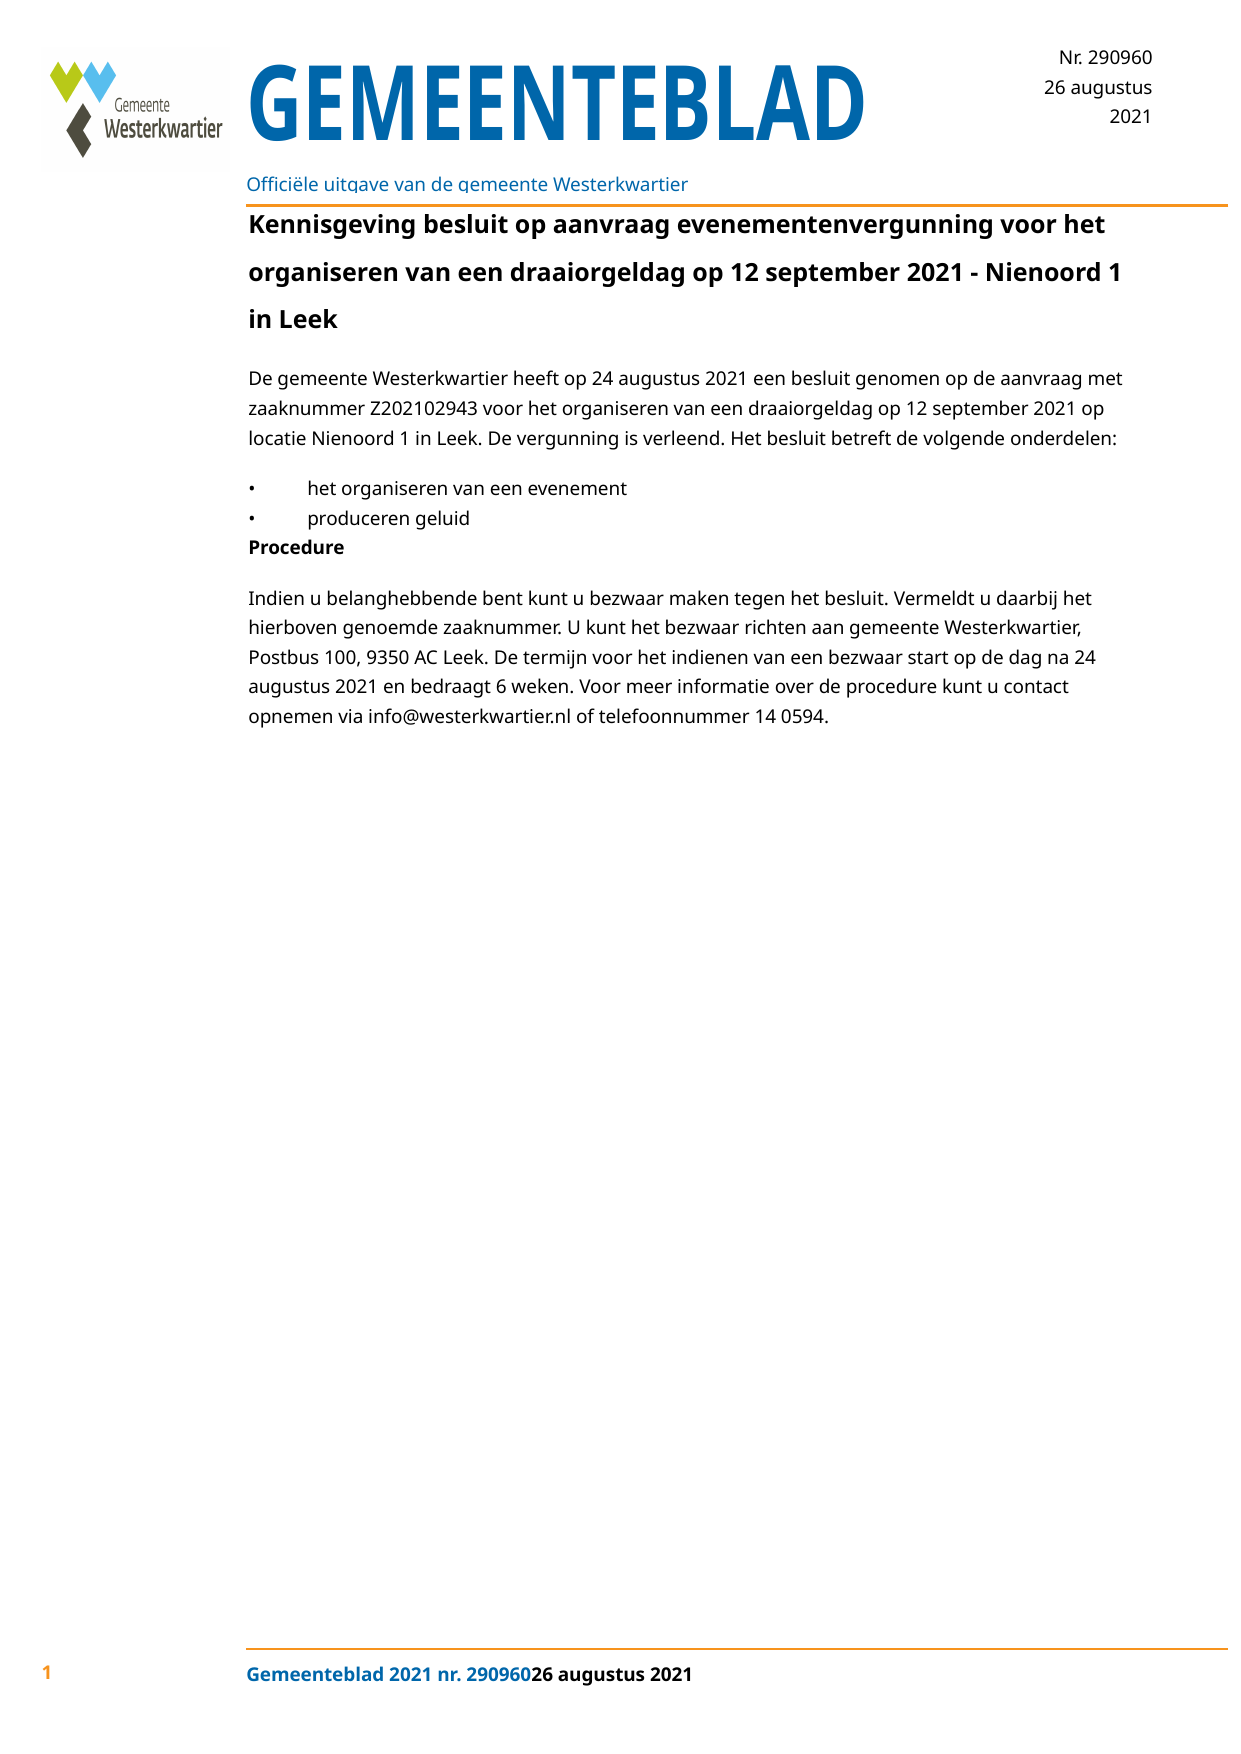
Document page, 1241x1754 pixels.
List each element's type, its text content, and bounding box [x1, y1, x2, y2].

text Indien u belanghebbende bent kunt u bezwaar maken tegen het besluit. Vermeldt u daarbij het hierboven genoemde zaaknummer. U kunt het bezwaar richten aan gemeente Westerkwartier, Postbus 100, 9350 AC Leek. De termijn voor het indienen van een bezwaar start op de dag na 24 augustus 2021 en bedraagt 6 weken. Voor meer informatie over de procedure kunt u contact opnemen via info@westerkwartier.nl of telefoonnummer 14 0594. [248, 585, 1152, 729]
text De gemeente Westerkwartier heeft op 24 augustus 2021 een besluit genomen op de aanvraag met zaaknummer Z202102943 voor het organiseren van een draaiorgeldag op 12 september 2021 op locatie Nienoord 1 in Leek. De vergunning is verleend. Het besluit betreft de volgende onderdelen: [248, 366, 1152, 450]
text Kennisgeving besluit op aanvraag evenementenvergunning voor het organiseren van een draaiorgeldag op 12 september 2021 - Nienoord 1 in Leek [248, 207, 1152, 336]
picture [41, 47, 231, 172]
text Procedure [248, 534, 1152, 560]
list produceren geluid [248, 505, 1152, 530]
list het organiseren van een evenement [248, 475, 1152, 501]
